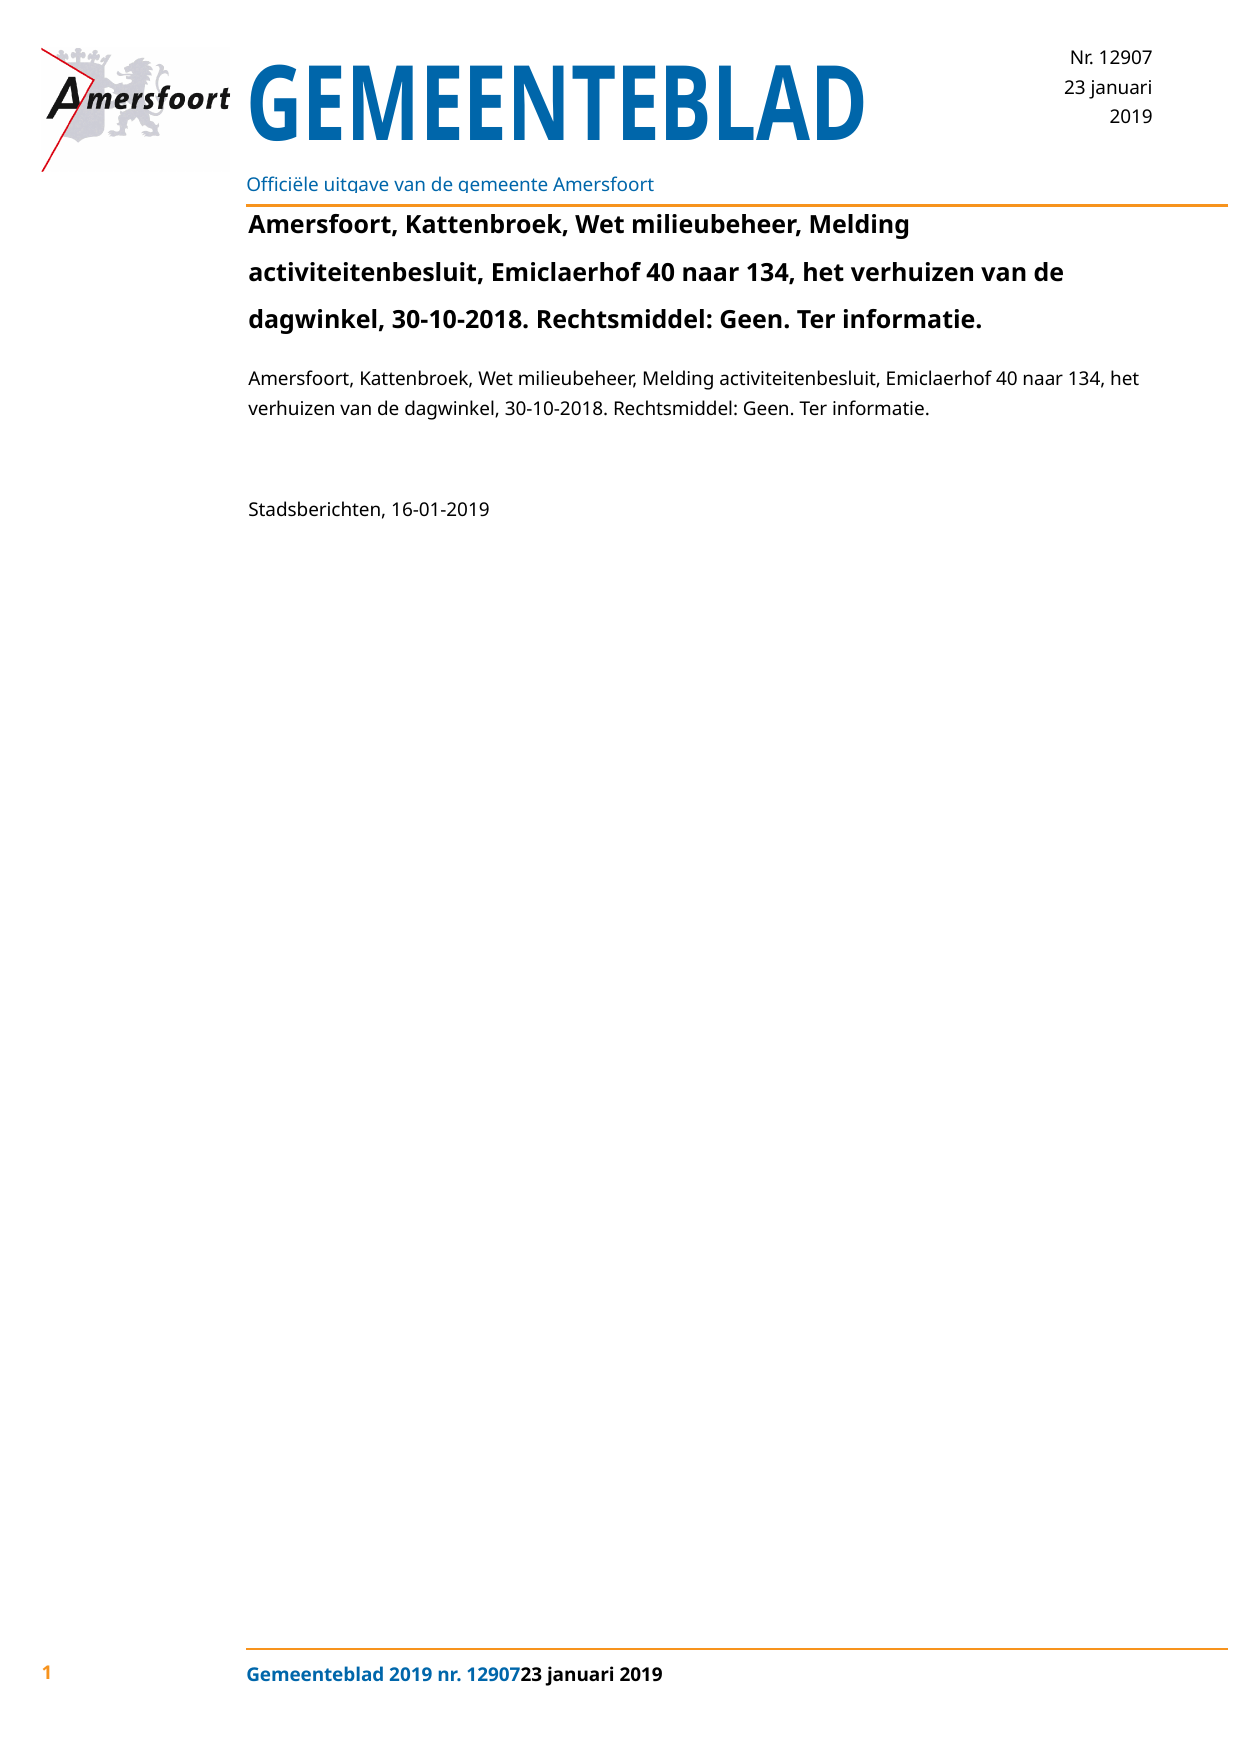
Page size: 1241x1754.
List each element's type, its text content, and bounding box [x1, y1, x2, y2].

text Amersfoort, Kattenbroek, Wet milieubeheer, Melding activiteitenbesluit, Emiclaerhof 40 naar 134, het verhuizen van de dagwinkel, 30-10-2018. Rechtsmiddel: Geen. Ter informatie. [248, 207, 1152, 336]
picture [41, 47, 231, 172]
text Stadsberichten, 16-01-2019 [248, 496, 1152, 522]
text Amersfoort, Kattenbroek, Wet milieubeheer, Melding activiteitenbesluit, Emiclaerhof 40 naar 134, het verhuizen van de dagwinkel, 30-10-2018. Rechtsmiddel: Geen. Ter informatie. [248, 366, 1152, 421]
